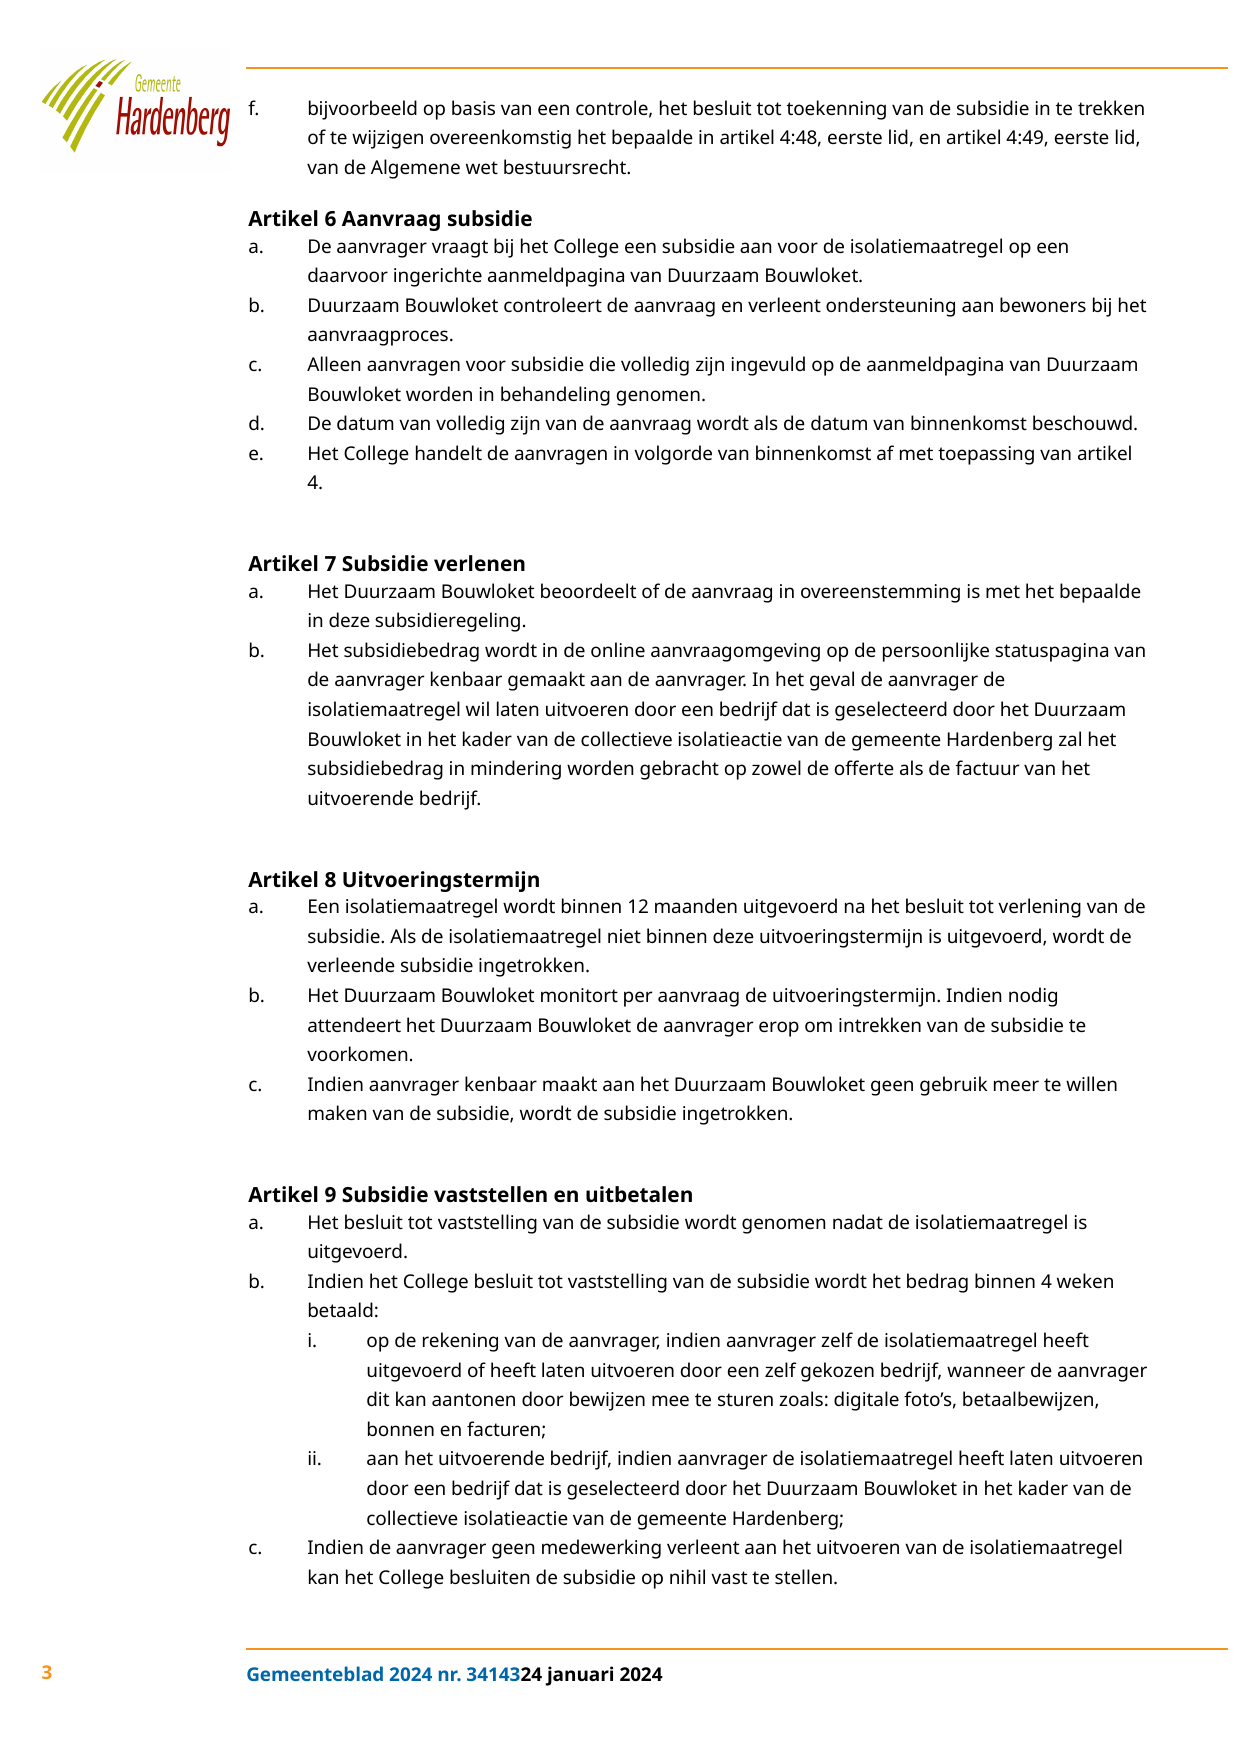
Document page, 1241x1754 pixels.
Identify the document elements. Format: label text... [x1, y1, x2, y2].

list op de rekening van de aanvrager, indien aanvrager zelf de isolatiemaatregel heeft uitgevoerd of heeft laten uitvoeren door een zelf gekozen bedrijf, wanneer de aanvrager dit kan aantonen door bewijzen mee te sturen zoals: digitale foto’s, betaalbewijzen, bonnen en facturen; [307, 1327, 1152, 1442]
list De datum van volledig zijn van de aanvraag wordt als de datum van binnenkomst beschouwd. [248, 410, 1152, 436]
list De aanvrager vraagt bij het College een subsidie aan voor de isolatiemaatregel op een daarvoor ingerichte aanmeldpagina van Duurzaam Bouwloket. [248, 233, 1152, 288]
picture [41, 47, 231, 172]
text Artikel 6 Aanvraag subsidie [248, 204, 1152, 233]
text Artikel 8 Uitvoeringstermijn [248, 865, 1152, 893]
list Indien aanvrager kenbaar maakt aan het Duurzaam Bouwloket geen gebruik meer te willen maken van de subsidie, wordt de subsidie ingetrokken. [248, 1071, 1152, 1126]
list Indien het College besluit tot vaststelling van de subsidie wordt het bedrag binnen 4 weken betaald: [248, 1268, 1152, 1323]
list Het Duurzaam Bouwloket beoordeelt of de aanvraag in overeenstemming is met het bepaalde in deze subsidieregeling. [248, 578, 1152, 633]
list Het Duurzaam Bouwloket monitort per aanvraag de uitvoeringstermijn. Indien nodig attendeert het Duurzaam Bouwloket de aanvrager erop om intrekken van de subsidie te voorkomen. [248, 982, 1152, 1067]
list Duurzaam Bouwloket controleert de aanvraag en verleent ondersteuning aan bewoners bij het aanvraagproces. [248, 292, 1152, 347]
list bijvoorbeeld op basis van een controle, het besluit tot toekenning van de subsidie in te trekken of te wijzigen overeenkomstig het bepaalde in artikel 4:48, eerste lid, en artikel 4:49, eerste lid, van de Algemene wet bestuursrecht. [248, 95, 1152, 180]
list aan het uitvoerende bedrijf, indien aanvrager de isolatiemaatregel heeft laten uitvoeren door een bedrijf dat is geselecteerd door het Duurzaam Bouwloket in het kader van de collectieve isolatieactie van de gemeente Hardenberg; [307, 1446, 1152, 1531]
list Het College handelt de aanvragen in volgorde van binnenkomst af met toepassing van artikel 4. [248, 440, 1152, 495]
list Alleen aanvragen voor subsidie die volledig zijn ingevuld op de aanmeldpagina van Duurzaam Bouwloket worden in behandeling genomen. [248, 351, 1152, 406]
list Indien de aanvrager geen medewerking verleent aan het uitvoeren van de isolatiemaatregel kan het College besluiten de subsidie op nihil vast te stellen. [248, 1534, 1152, 1590]
list Een isolatiemaatregel wordt binnen 12 maanden uitgevoerd na het besluit tot verlening van de subsidie. Als de isolatiemaatregel niet binnen deze uitvoeringstermijn is uitgevoerd, wordt de verleende subsidie ingetrokken. [248, 893, 1152, 978]
list Het besluit tot vaststelling van de subsidie wordt genomen nadat de isolatiemaatregel is uitgevoerd. [248, 1209, 1152, 1264]
text Artikel 9 Subsidie vaststellen en uitbetalen [248, 1181, 1152, 1209]
list Het subsidiebedrag wordt in de online aanvraagomgeving op de persoonlijke statuspagina van de aanvrager kenbaar gemaakt aan de aanvrager. In het geval de aanvrager de isolatiemaatregel wil laten uitvoeren door een bedrijf dat is geselecteerd door het Duurzaam Bouwloket in het kader van de collectieve isolatieactie van de gemeente Hardenberg zal het subsidiebedrag in mindering worden gebracht op zowel de offerte als de factuur van het uitvoerende bedrijf. [248, 637, 1152, 811]
text Artikel 7 Subsidie verlenen [248, 549, 1152, 578]
